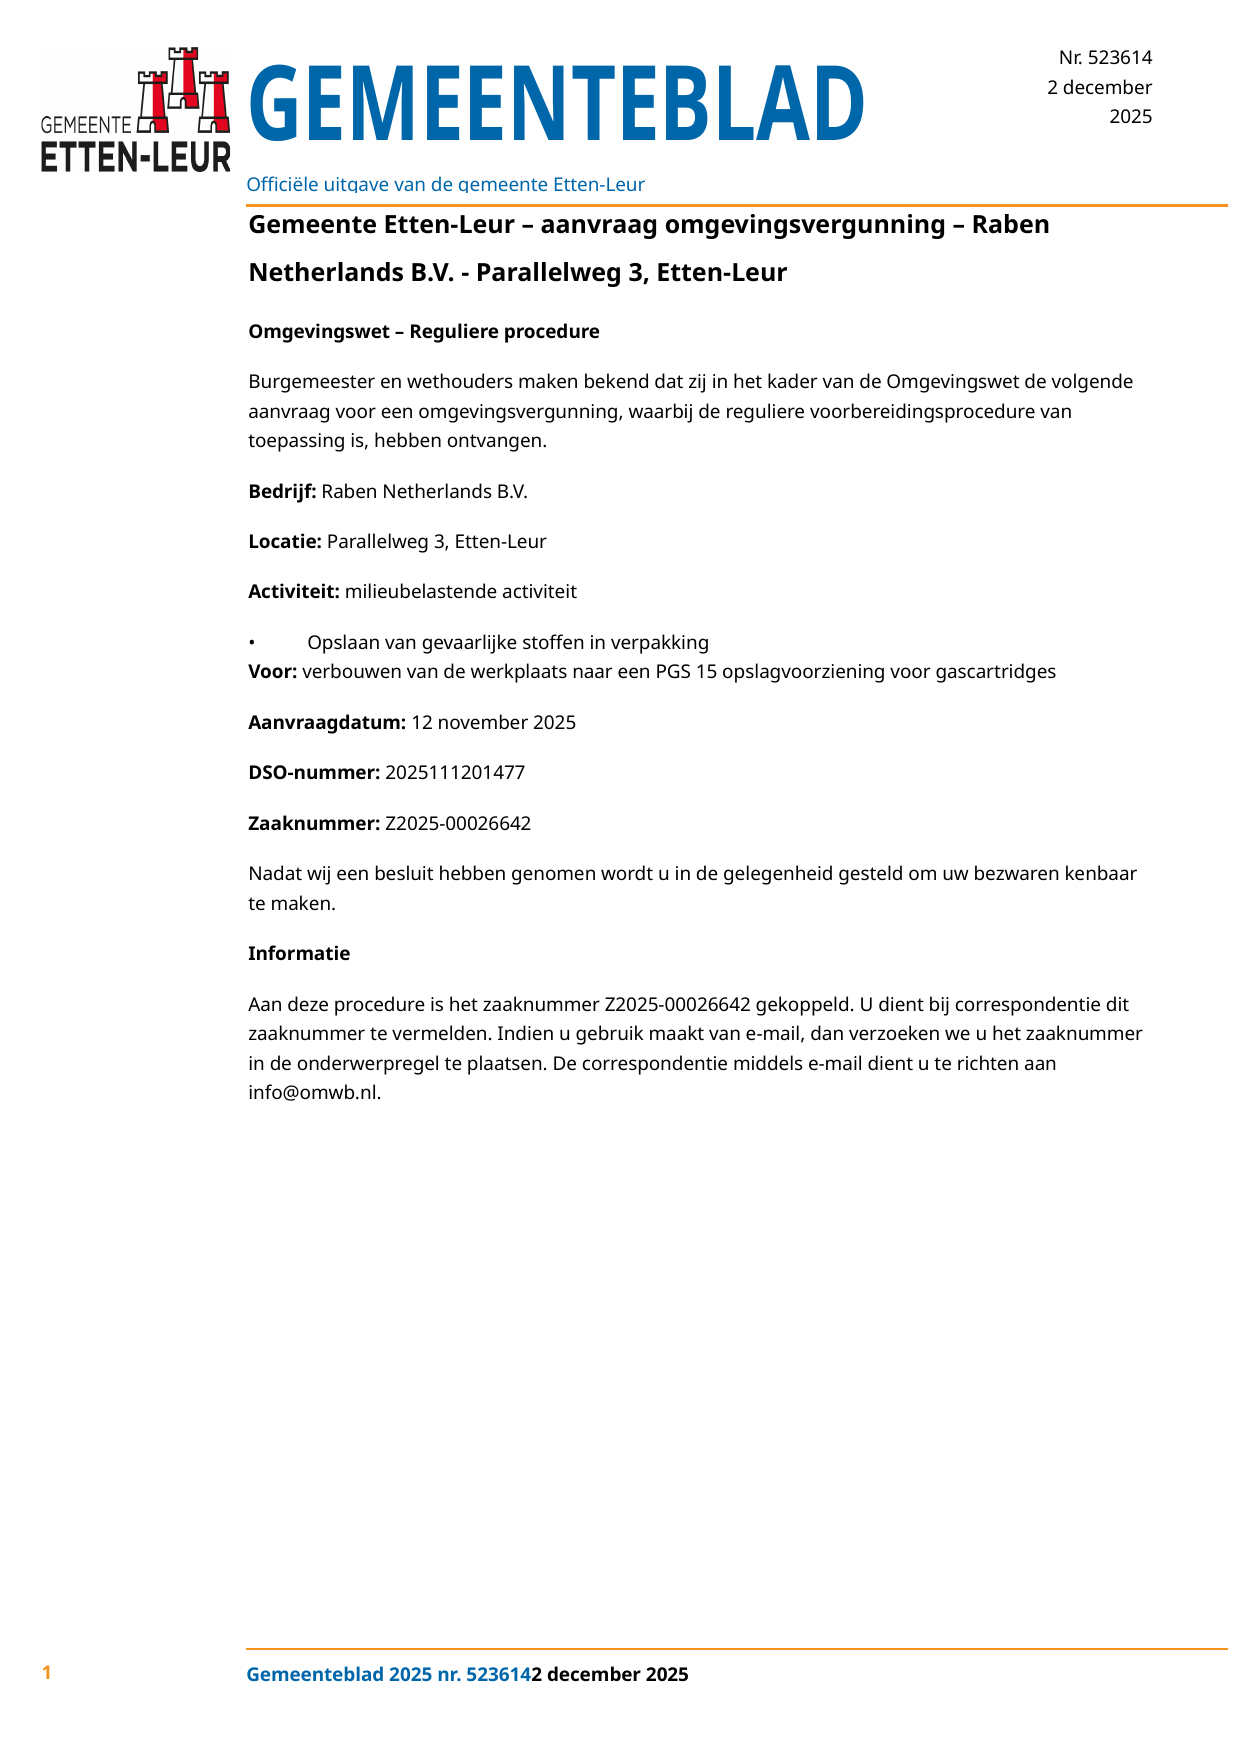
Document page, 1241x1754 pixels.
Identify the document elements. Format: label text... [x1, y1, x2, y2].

text Voor: verbouwen van de werkplaats naar een PGS 15 opslagvoorziening voor gascartridges [248, 659, 1152, 684]
text Informatie [248, 940, 1152, 966]
text Bedrijf: Raben Netherlands B.V. [248, 478, 1152, 504]
list Opslaan van gevaarlijke stoffen in verpakking [248, 629, 1152, 655]
text Omgevingswet – Reguliere procedure [248, 318, 1152, 344]
text Burgemeester en wethouders maken bekend dat zij in het kader van de Omgevingswet de volgende aanvraag voor een omgevingsvergunning, waarbij de reguliere voorbereidingsprocedure van toepassing is, hebben ontvangen. [248, 368, 1152, 453]
text Nadat wij een besluit hebben genomen wordt u in de gelegenheid gesteld om uw bezwaren kenbaar te maken. [248, 860, 1152, 916]
text Gemeente Etten-Leur – aanvraag omgevingsvergunning – Raben Netherlands B.V. - Parallelweg 3, Etten-Leur [248, 207, 1152, 288]
text Activiteit: milieubelastende activiteit [248, 579, 1152, 604]
text Aanvraagdatum: 12 november 2025 [248, 709, 1152, 735]
text Aan deze procedure is het zaaknummer Z2025-00026642 gekoppeld. U dient bij correspondentie dit zaaknummer te vermelden. Indien u gebruik maakt van e-mail, dan verzoeken we u het zaaknummer in de onderwerpregel te plaatsen. De correspondentie middels e-mail dient u te richten aan info@omwb.nl. [248, 991, 1152, 1105]
picture [41, 47, 231, 172]
text Locatie: Parallelweg 3, Etten-Leur [248, 528, 1152, 554]
text Zaaknummer: Z2025-00026642 [248, 810, 1152, 836]
text DSO-nummer: 2025111201477 [248, 759, 1152, 785]
